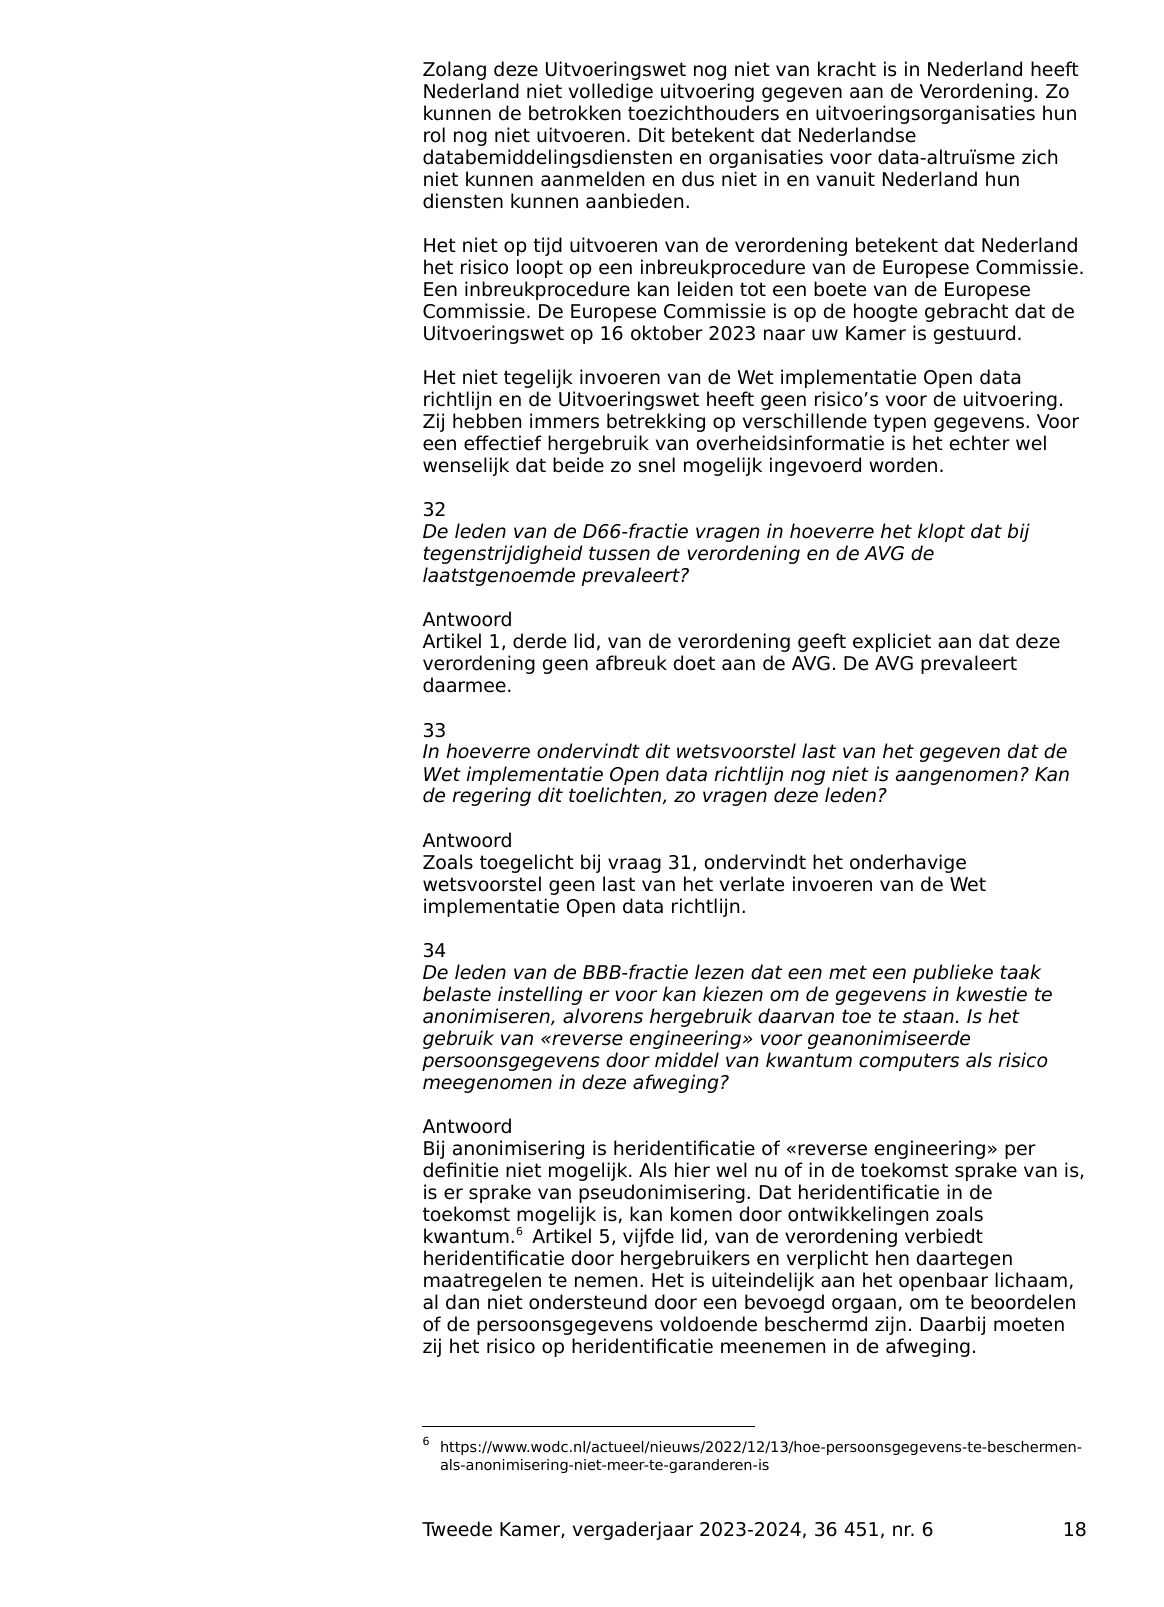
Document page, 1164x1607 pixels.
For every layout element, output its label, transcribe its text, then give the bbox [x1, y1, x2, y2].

text Antwoord [422, 609, 1087, 631]
text Het niet tegelijk invoeren van de Wet implementatie Open data richtlijn en de Uitvoeringswet heeft geen risico’s voor de uitvoering. Zij hebben immers betrekking op verschillende typen gegevens. Voor een effectief hergebruik van overheidsinformatie is het echter wel wenselijk dat beide zo snel mogelijk ingevoerd worden. [422, 367, 1087, 477]
text 34 [422, 940, 1087, 962]
text 32 [422, 499, 1087, 521]
text De leden van de BBB-fractie lezen dat een met een publieke taak belaste instelling er voor kan kiezen om de gegevens in kwestie te anonimiseren, alvorens hergebruik daarvan toe te staan. Is het gebruik van «reverse engineering» voor geanonimiseerde persoonsgegevens door middel van kwantum computers als risico meegenomen in deze afweging? [422, 962, 1087, 1093]
text Bij anonimisering is heridentificatie of «reverse engineering» per definitie niet mogelijk. Als hier wel nu of in de toekomst sprake van is, is er sprake van pseudonimisering. Dat heridentificatie in de toekomst mogelijk is, kan komen door ontwikkelingen zoals kwantum. Artikel 5, vijfde lid, van de verordening verbiedt heridentificatie door hergebruikers en verplicht hen daartegen maatregelen te nemen. Het is uiteindelijk aan het openbaar lichaam, al dan niet ondersteund door een bevoegd orgaan, om te beoordelen of de persoonsgegevens voldoende beschermd zijn. Daarbij moeten zij het risico op heridentificatie meenemen in de afweging. [422, 1138, 1087, 1357]
text Zolang deze Uitvoeringswet nog niet van kracht is in Nederland heeft Nederland niet volledige uitvoering gegeven aan de Verordening. Zo kunnen de betrokken toezichthouders en uitvoeringsorganisaties hun rol nog niet uitvoeren. Dit betekent dat Nederlandse databemiddelingsdiensten en organisaties voor data-altruïsme zich niet kunnen aanmelden en dus niet in en vanuit Nederland hun diensten kunnen aanbieden. [422, 59, 1087, 213]
text Artikel 1, derde lid, van de verordening geeft expliciet aan dat deze verordening geen afbreuk doet aan de AVG. De AVG prevaleert daarmee. [422, 631, 1087, 697]
text Zoals toegelicht bij vraag 31, ondervindt het onderhavige wetsvoorstel geen last van het verlate invoeren van de Wet implementatie Open data richtlijn. [422, 852, 1087, 917]
text In hoeverre ondervindt dit wetsvoorstel last van het gegeven dat de Wet implementatie Open data richtlijn nog niet is aangenomen? Kan de regering dit toelichten, zo vragen deze leden? [422, 741, 1087, 807]
text https://www.wodc.nl/actueel/nieuws/2022/12/13/hoe-persoonsgegevens-te-beschermen-als-anonimisering-niet-meer-te-garanderen-is [422, 1435, 1087, 1474]
text Antwoord [422, 1116, 1087, 1138]
text De leden van de D66-fractie vragen in hoeverre het klopt dat bij tegenstrijdigheid tussen de verordening en de AVG de laatstgenoemde prevaleert? [422, 521, 1087, 587]
text Het niet op tijd uitvoeren van de verordening betekent dat Nederland het risico loopt op een inbreukprocedure van de Europese Commissie. Een inbreukprocedure kan leiden tot een boete van de Europese Commissie. De Europese Commissie is op de hoogte gebracht dat de Uitvoeringswet op 16 oktober 2023 naar uw Kamer is gestuurd. [422, 235, 1087, 345]
text Antwoord [422, 829, 1087, 852]
text 33 [422, 719, 1087, 741]
